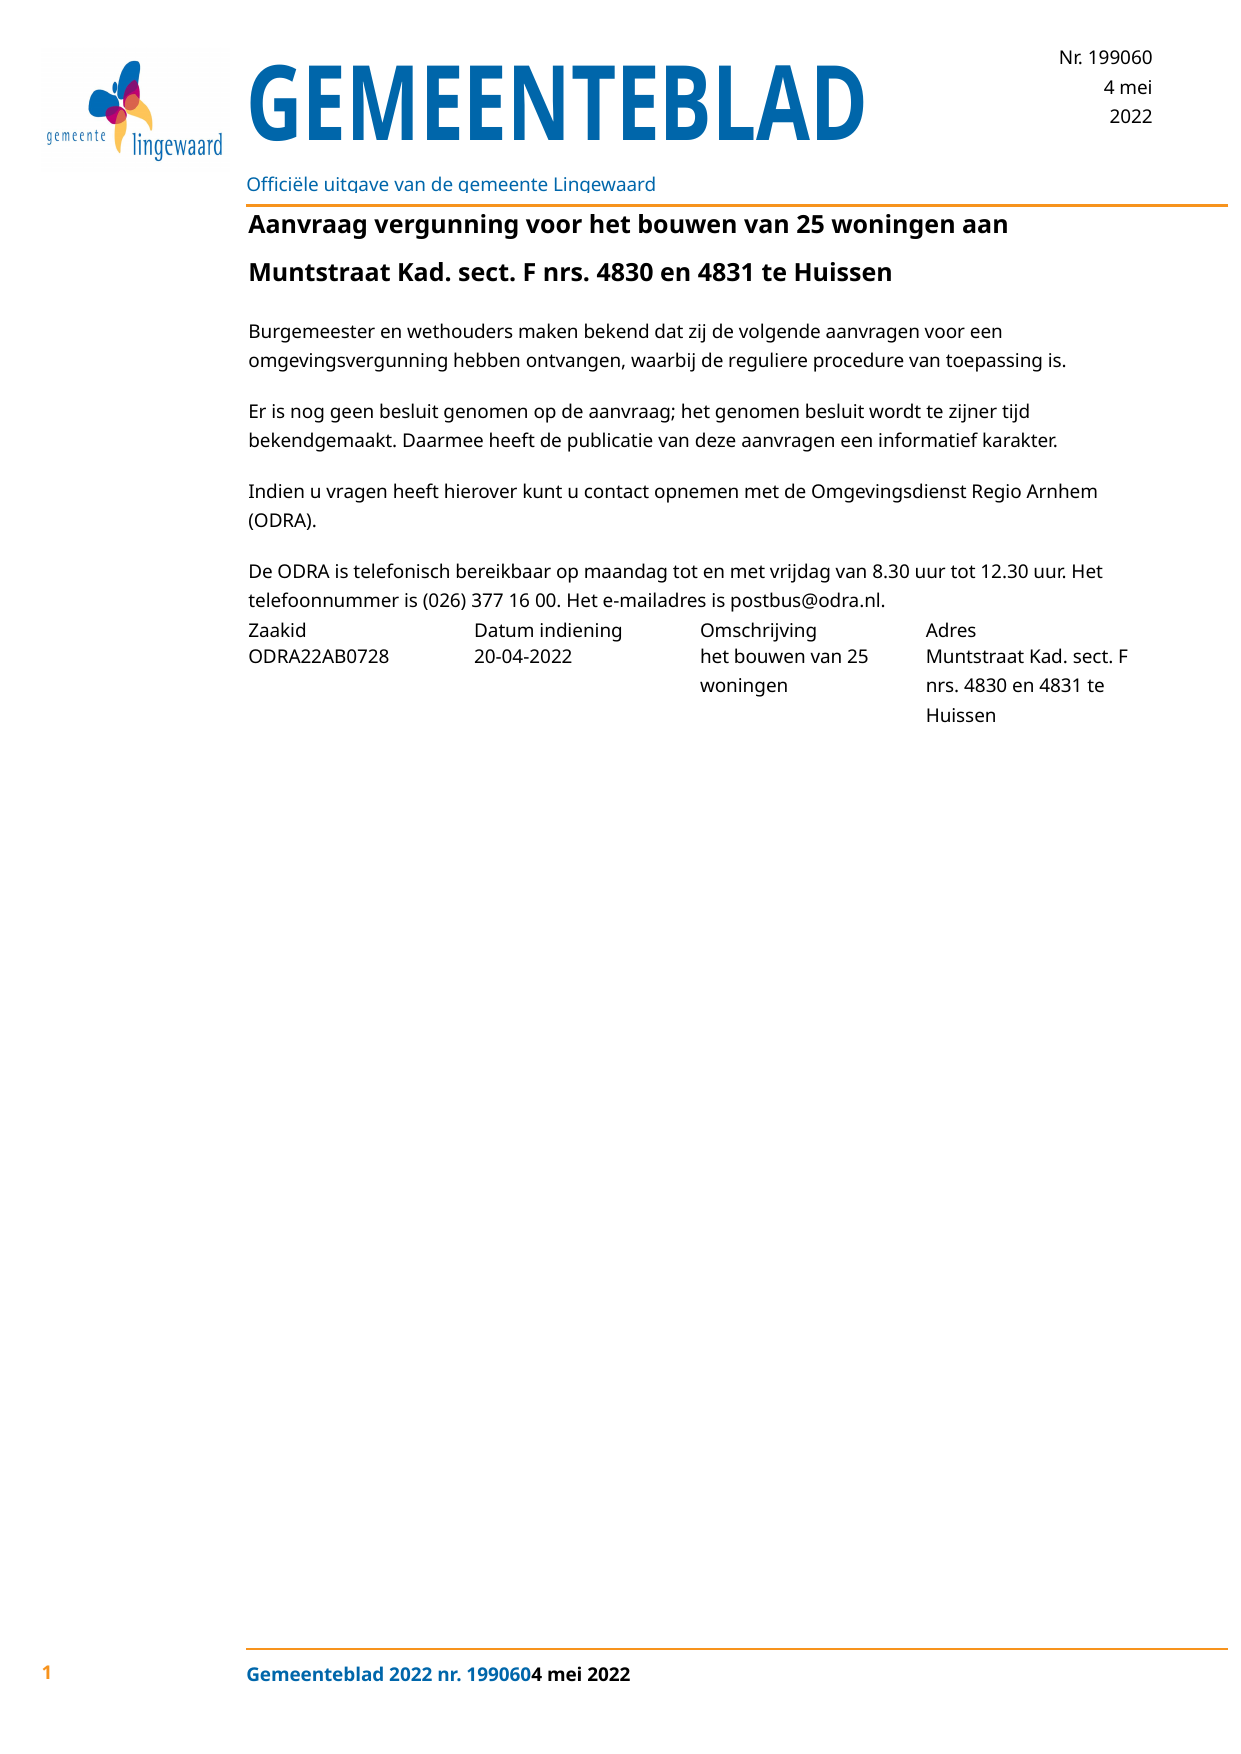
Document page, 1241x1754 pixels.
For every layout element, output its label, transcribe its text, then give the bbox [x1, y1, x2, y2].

table_cell het bouwen van 25 woningen [700, 643, 926, 728]
table_header Datum indiening [474, 617, 700, 643]
text Aanvraag vergunning voor het bouwen van 25 woningen aan Muntstraat Kad. sect. F nrs. 4830 en 4831 te Huissen [248, 207, 1152, 288]
table_header Adres [926, 617, 1152, 643]
text Burgemeester en wethouders maken bekend dat zij de volgende aanvragen voor een omgevingsvergunning hebben ontvangen, waarbij de reguliere procedure van toepassing is. [248, 318, 1152, 373]
text De ODRA is telefonisch bereikbaar op maandag tot en met vrijdag van 8.30 uur tot 12.30 uur. Het telefoonnummer is (026) 377 16 00. Het e-mailadres is postbus@odra.nl. [248, 558, 1152, 613]
table_header Omschrijving [700, 617, 926, 643]
text Er is nog geen besluit genomen op de aanvraag; het genomen besluit wordt te zijner tijd bekendgemaakt. Daarmee heeft de publicatie van deze aanvragen een informatief karakter. [248, 398, 1152, 453]
table_cell 20-04-2022 [474, 643, 700, 728]
table_header Zaakid [248, 617, 474, 643]
picture [41, 47, 231, 172]
text Indien u vragen heeft hierover kunt u contact opnemen met de Omgevingsdienst Regio Arnhem (ODRA). [248, 478, 1152, 533]
table_cell Muntstraat Kad. sect. F nrs. 4830 en 4831 te Huissen [926, 643, 1152, 728]
table_cell ODRA22AB0728 [248, 643, 474, 728]
